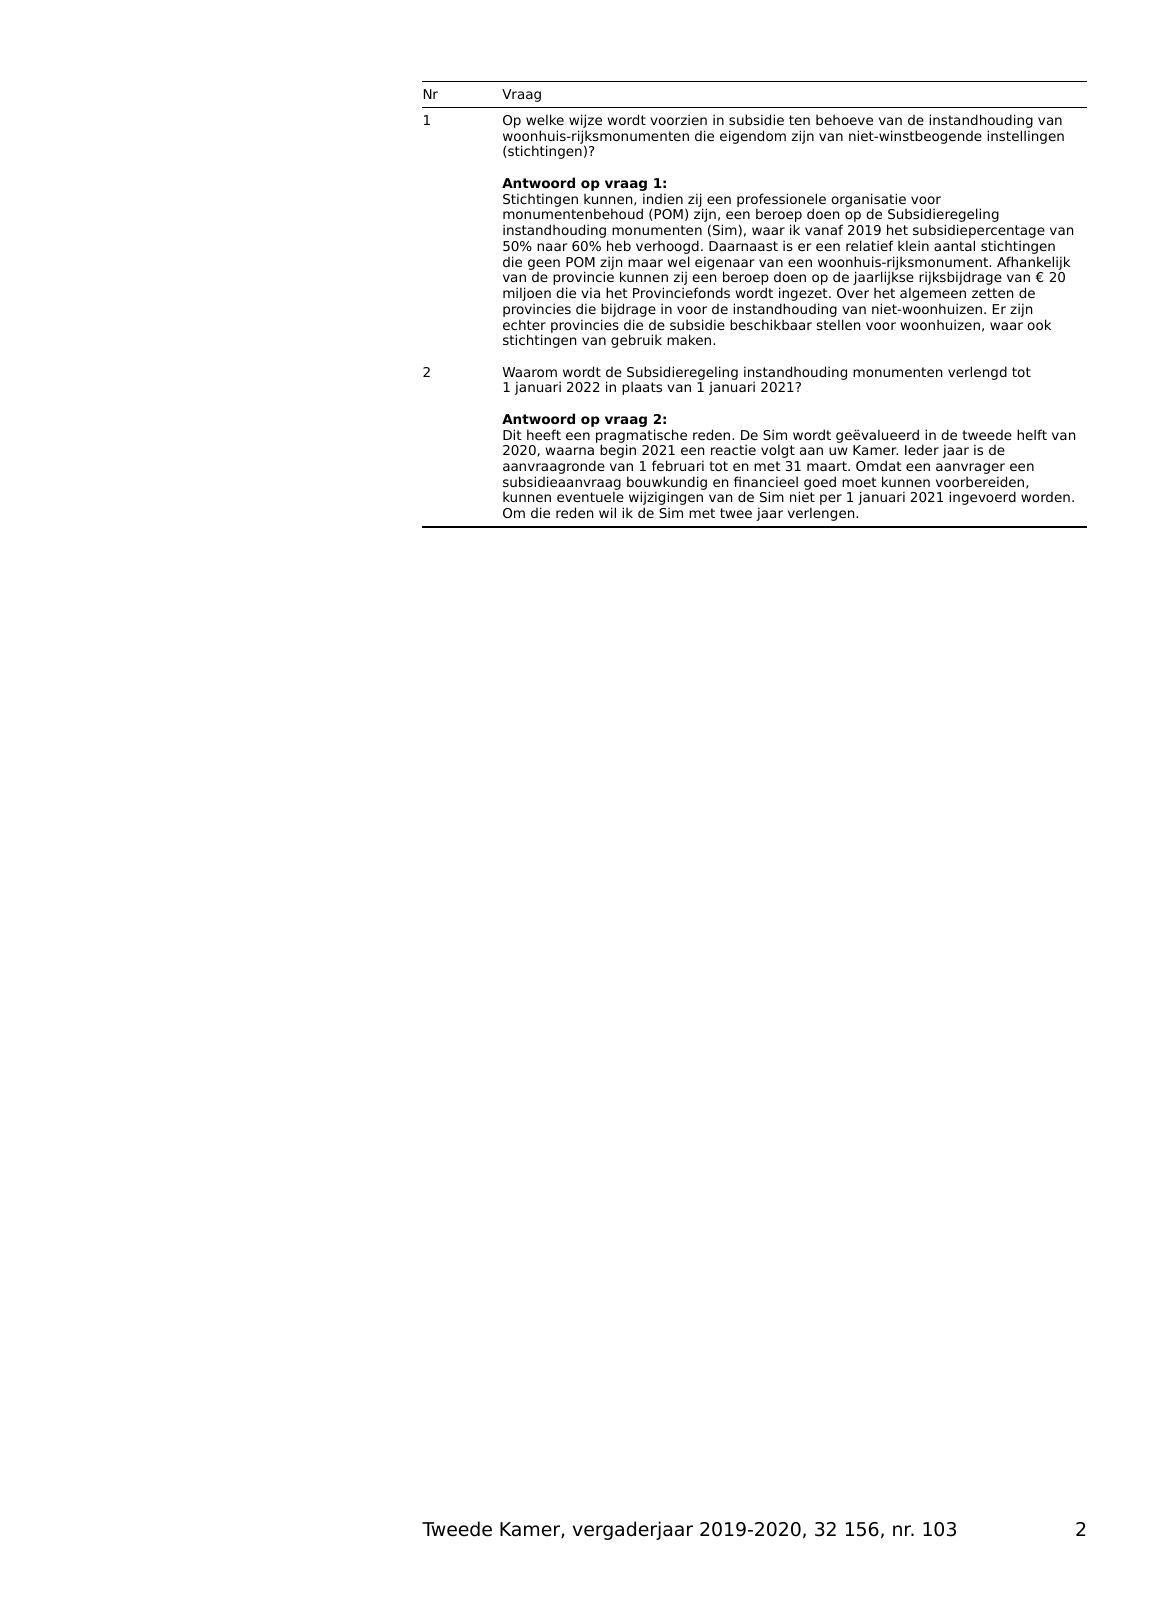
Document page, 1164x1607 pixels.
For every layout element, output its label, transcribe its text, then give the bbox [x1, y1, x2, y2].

table_cell [422, 176, 496, 349]
table_cell Antwoord op vraag 1: Stichtingen kunnen, indien zij een professionele organisatie voor monumentenbehoud (POM) zijn, een beroep doen op de Subsidieregeling instandhouding monumenten (Sim), waar ik vanaf 2019 het subsidiepercentage van 50% naar 60% heb verhoogd. Daarnaast is er een relatief klein aantal stichtingen die geen POM zijn maar wel eigenaar van een woonhuis-rijksmonument. Afhankelijk van de provincie kunnen zij een beroep doen op de jaarlijkse rijksbijdrage van € 20 miljoen die via het Provinciefonds wordt ingezet. Over het algemeen zetten de provincies die bijdrage in voor de instandhouding van niet-woonhuizen. Er zijn echter provincies die de subsidie beschikbaar stellen voor woonhuizen, waar ook stichtingen van gebruik maken. [496, 176, 1087, 349]
table_cell [496, 349, 1087, 364]
table_cell 1 [422, 108, 496, 160]
table_header Nr [422, 82, 496, 107]
table_cell [496, 160, 1087, 176]
table_cell Antwoord op vraag 2: Dit heeft een pragmatische reden. De Sim wordt geëvalueerd in de tweede helft van 2020, waarna begin 2021 een reactie volgt aan uw Kamer. Ieder jaar is de aanvraagronde van 1 februari tot en met 31 maart. Omdat een aanvrager een subsidieaanvraag bouwkundig en financieel goed moet kunnen voorbereiden, kunnen eventuele wijzigingen van de Sim niet per 1 januari 2021 ingevoerd worden. Om die reden wil ik de Sim met twee jaar verlengen. [496, 412, 1087, 526]
table_cell Waarom wordt de Subsidieregeling instandhouding monumenten verlengd tot 1 januari 2022 in plaats van 1 januari 2021? [496, 365, 1087, 396]
table_cell [422, 412, 496, 526]
table_cell Op welke wijze wordt voorzien in subsidie ten behoeve van de instandhouding van woonhuis-rijksmonumenten die eigendom zijn van niet-winstbeogende instellingen (stichtingen)? [496, 108, 1087, 160]
table_cell [422, 396, 496, 412]
table_cell [496, 396, 1087, 412]
table_header Vraag [496, 82, 1087, 107]
table_cell [422, 160, 496, 176]
table_cell [422, 349, 496, 364]
table_cell 2 [422, 365, 496, 396]
